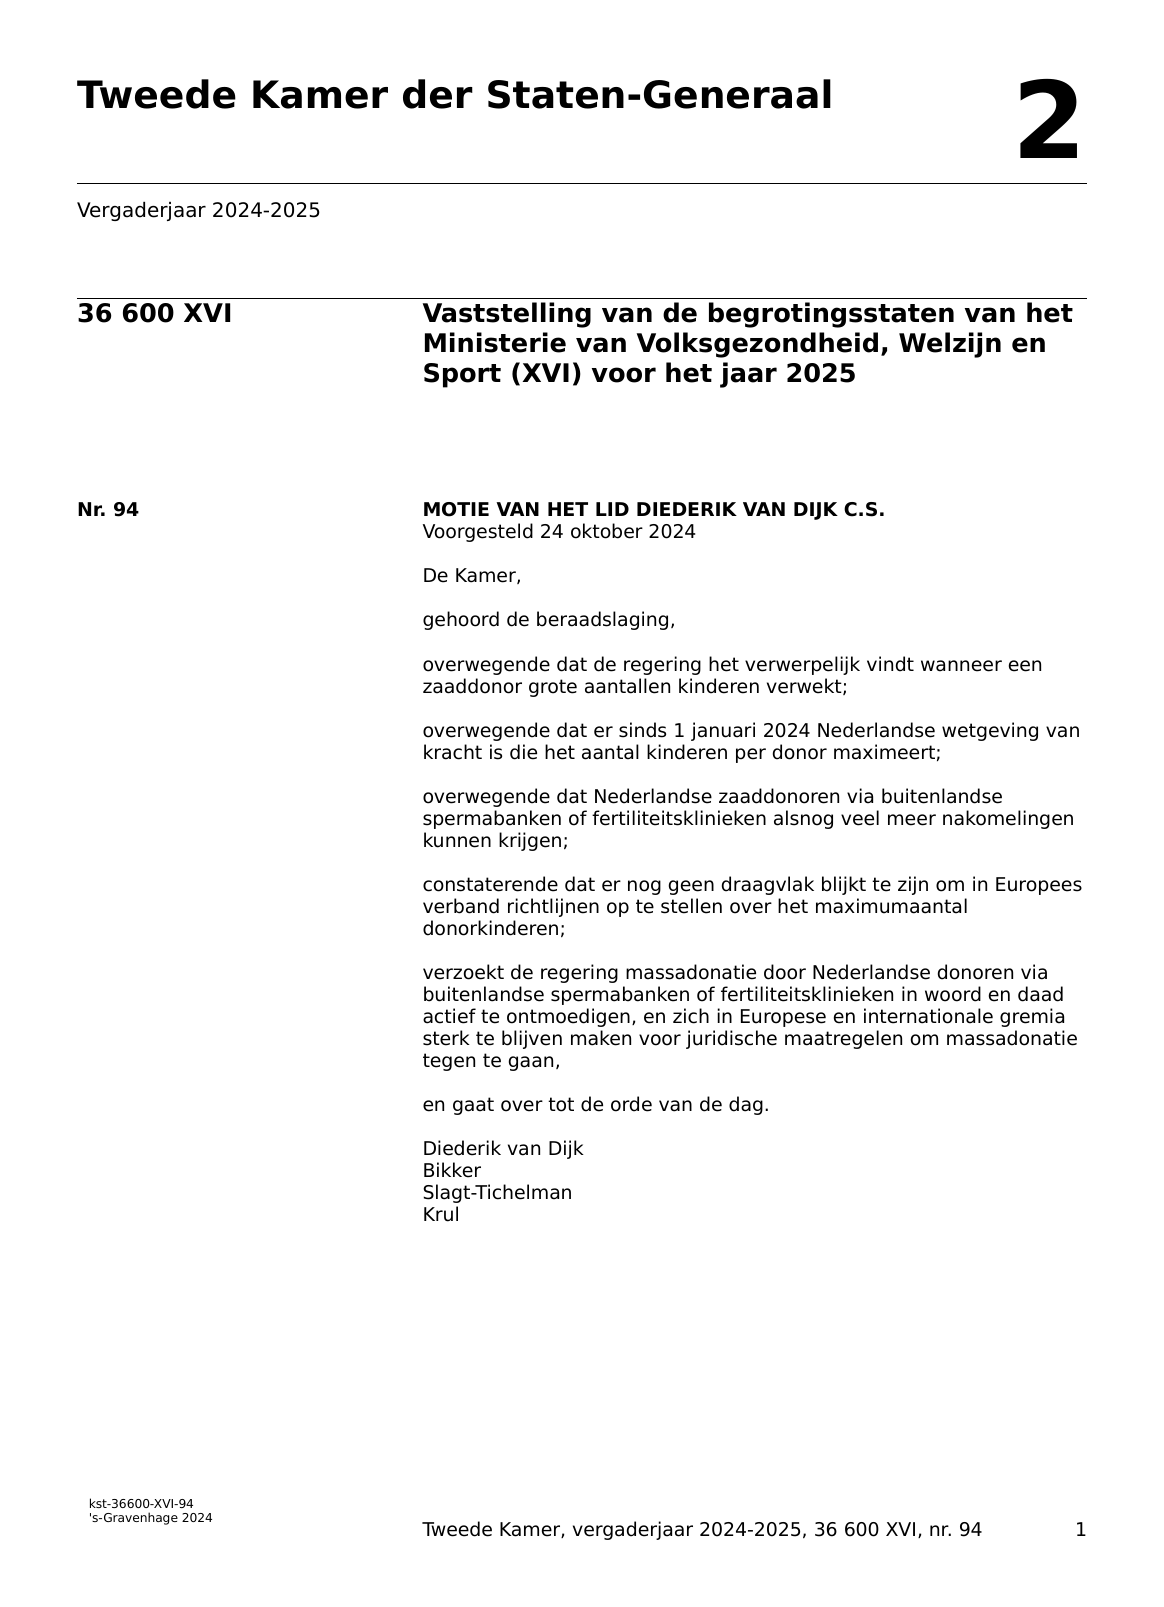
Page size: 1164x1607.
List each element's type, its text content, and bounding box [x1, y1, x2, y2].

text overwegende dat de regering het verwerpelijk vindt wanneer een zaaddonor grote aantallen kinderen verwekt; [422, 653, 1087, 697]
table_header Tweede Kamer der Staten-Generaal [77, 59, 886, 183]
text Krul [422, 1204, 1087, 1226]
text kst-36600-XVI-94 [88, 1497, 323, 1511]
text overwegende dat er sinds 1 januari 2024 Nederlandse wetgeving van kracht is die het aantal kinderen per donor maximeert; [422, 720, 1087, 764]
text constaterende dat er nog geen draagvlak blijkt te zijn om in Europees verband richtlijnen op te stellen over het maximumaantal donorkinderen; [422, 874, 1087, 940]
subtitle Nr. 94 MOTIE VAN HET LID DIEDERIK VAN DIJK C.S. [77, 499, 1087, 521]
text De Kamer, [422, 565, 1087, 587]
text en gaat over tot de orde van de dag. [422, 1094, 1087, 1116]
text Bikker [422, 1160, 1087, 1182]
text overwegende dat Nederlandse zaaddonoren via buitenlandse spermabanken of fertiliteitsklinieken alsnog veel meer nakomelingen kunnen krijgen; [422, 786, 1087, 852]
text verzoekt de regering massadonatie door Nederlandse donoren via buitenlandse spermabanken of fertiliteitsklinieken in woord en daad actief te ontmoedigen, en zich in Europese en internationale gremia sterk te blijven maken voor juridische maatregelen om massadonatie tegen te gaan, [422, 962, 1087, 1072]
text gehoord de beraadslaging, [422, 609, 1087, 631]
table_cell Vergaderjaar 2024-2025 [77, 184, 1087, 298]
text 's-Gravenhage 2024 [88, 1511, 323, 1525]
text Diederik van Dijk [422, 1138, 1087, 1160]
text Voorgesteld 24 oktober 2024 [422, 521, 1087, 543]
text Slagt-Tichelman [422, 1182, 1087, 1204]
table_header 2 [886, 59, 1087, 183]
subtitle 36 600 XVI Vaststelling van de begrotingsstaten van het Ministerie van Volksgezondheid, Welzijn en Sport (XVI) voor het jaar 2025 [77, 299, 1087, 388]
